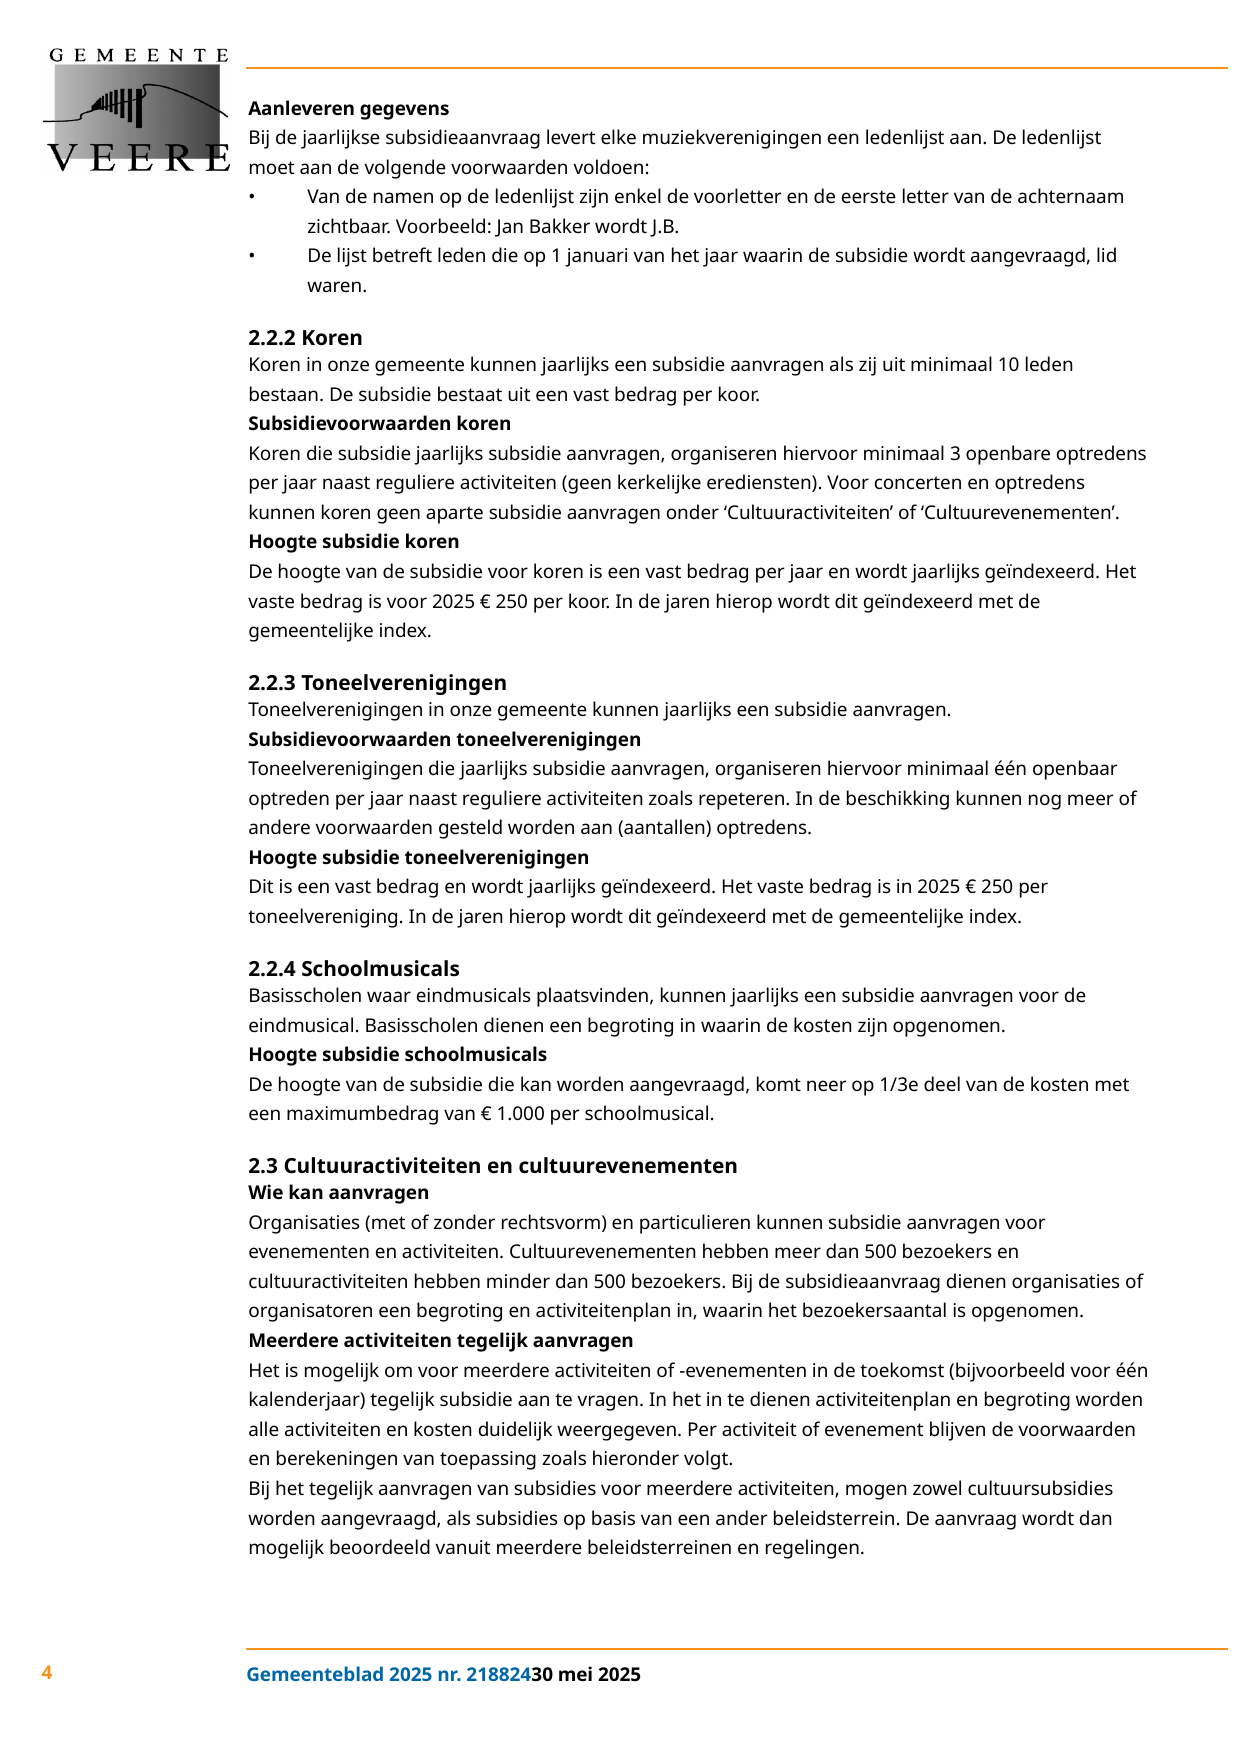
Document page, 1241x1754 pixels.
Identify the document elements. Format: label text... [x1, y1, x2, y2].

text Hoogte subsidie toneelverenigingen [248, 844, 1152, 870]
text De hoogte van de subsidie die kan worden aangevraagd, komt neer op 1/3e deel van de kosten met een maximumbedrag van € 1.000 per schoolmusical. [248, 1071, 1152, 1126]
text 2.2.3 Toneelverenigingen [248, 668, 1152, 696]
text 2.2.4 Schoolmusicals [248, 954, 1152, 982]
text De hoogte van de subsidie voor koren is een vast bedrag per jaar en wordt jaarlijks geïndexeerd. Het vaste bedrag is voor 2025 € 250 per koor. In de jaren hierop wordt dit geïndexeerd met de gemeentelijke index. [248, 558, 1152, 643]
text Basisscholen waar eindmusicals plaatsvinden, kunnen jaarlijks een subsidie aanvragen voor de eindmusical. Basisscholen dienen een begroting in waarin de kosten zijn opgenomen. [248, 982, 1152, 1037]
text Organisaties (met of zonder rechtsvorm) en particulieren kunnen subsidie aanvragen voor evenementen en activiteiten. Cultuurevenementen hebben meer dan 500 bezoekers en cultuuractiviteiten hebben minder dan 500 bezoekers. Bij de subsidieaanvraag dienen organisaties of organisatoren een begroting en activiteitenplan in, waarin het bezoekersaantal is opgenomen. [248, 1209, 1152, 1323]
text Subsidievoorwaarden toneelverenigingen [248, 726, 1152, 752]
text Aanleveren gegevens [248, 95, 1152, 121]
text Toneelverenigingen die jaarlijks subsidie aanvragen, organiseren hiervoor minimaal één openbaar optreden per jaar naast reguliere activiteiten zoals repeteren. In de beschikking kunnen nog meer of andere voorwaarden gesteld worden aan (aantallen) optredens. [248, 755, 1152, 840]
text Het is mogelijk om voor meerdere activiteiten of -evenementen in de toekomst (bijvoorbeeld voor één kalenderjaar) tegelijk subsidie aan te vragen. In het in te dienen activiteitenplan en begroting worden alle activiteiten en kosten duidelijk weergegeven. Per activiteit of evenement blijven de voorwaarden en berekeningen van toepassing zoals hieronder volgt. [248, 1357, 1152, 1471]
text Dit is een vast bedrag en wordt jaarlijks geïndexeerd. Het vaste bedrag is in 2025 € 250 per toneelvereniging. In de jaren hierop wordt dit geïndexeerd met de gemeentelijke index. [248, 874, 1152, 929]
text Wie kan aanvragen [248, 1179, 1152, 1205]
list Van de namen op de ledenlijst zijn enkel de voorletter en de eerste letter van de achternaam zichtbaar. Voorbeeld: Jan Bakker wordt J.B. [248, 183, 1152, 239]
text Koren die subsidie jaarlijks subsidie aanvragen, organiseren hiervoor minimaal 3 openbare optredens per jaar naast reguliere activiteiten (geen kerkelijke erediensten). Voor concerten en optredens kunnen koren geen aparte subsidie aanvragen onder ‘Cultuuractiviteiten’ of ‘Cultuurevenementen’. [248, 440, 1152, 525]
text Koren in onze gemeente kunnen jaarlijks een subsidie aanvragen als zij uit minimaal 10 leden bestaan. De subsidie bestaat uit een vast bedrag per koor. [248, 351, 1152, 406]
text Hoogte subsidie schoolmusicals [248, 1041, 1152, 1067]
text Toneelverenigingen in onze gemeente kunnen jaarlijks een subsidie aanvragen. [248, 696, 1152, 722]
text Subsidievoorwaarden koren [248, 410, 1152, 436]
list De lijst betreft leden die op 1 januari van het jaar waarin de subsidie wordt aangevraagd, lid waren. [248, 243, 1152, 298]
text Bij de jaarlijkse subsidieaanvraag levert elke muziekverenigingen een ledenlijst aan. De ledenlijst moet aan de volgende voorwaarden voldoen: [248, 124, 1152, 180]
text 2.3 Cultuuractiviteiten en cultuurevenementen [248, 1151, 1152, 1179]
text Meerdere activiteiten tegelijk aanvragen [248, 1327, 1152, 1353]
text Bij het tegelijk aanvragen van subsidies voor meerdere activiteiten, mogen zowel cultuursubsidies worden aangevraagd, als subsidies op basis van een ander beleidsterrein. De aanvraag wordt dan mogelijk beoordeeld vanuit meerdere beleidsterreinen en regelingen. [248, 1475, 1152, 1560]
text Hoogte subsidie koren [248, 529, 1152, 554]
picture [41, 47, 231, 172]
text 2.2.2 Koren [248, 323, 1152, 351]
